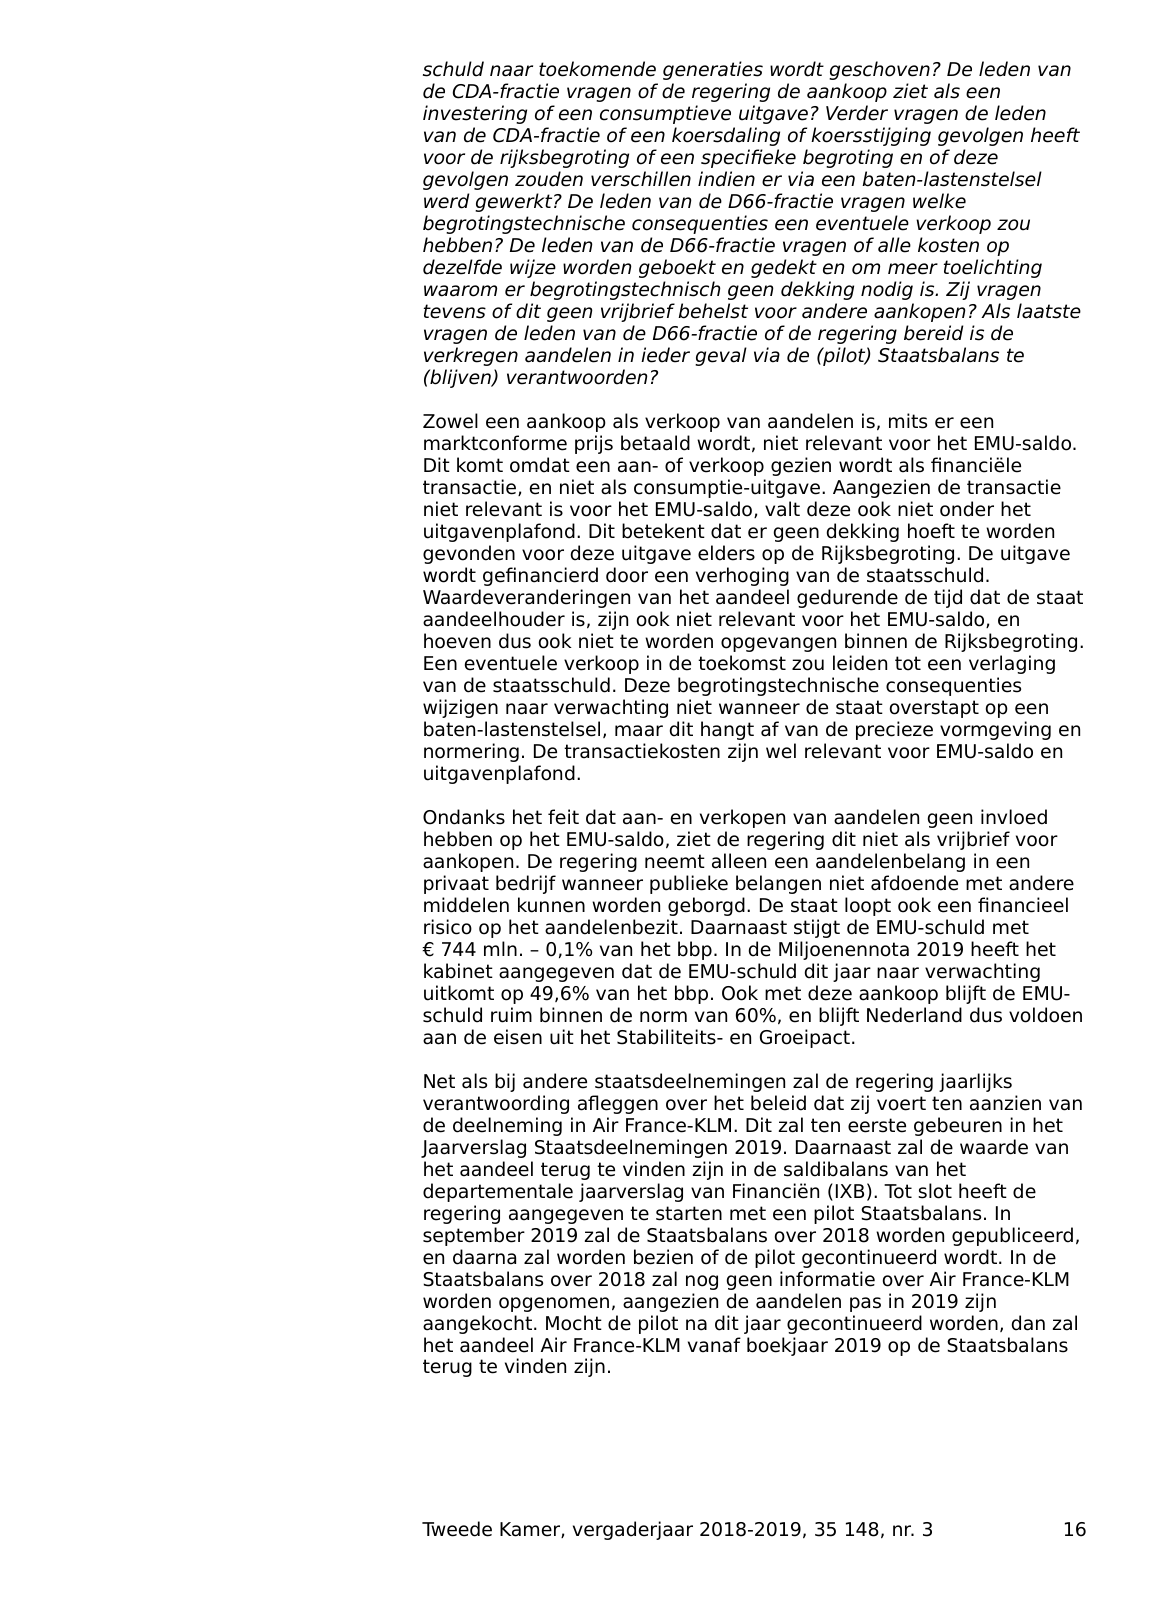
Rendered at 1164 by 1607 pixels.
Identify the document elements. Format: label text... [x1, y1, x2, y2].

text Zowel een aankoop als verkoop van aandelen is, mits er een marktconforme prijs betaald wordt, niet relevant voor het EMU-saldo. Dit komt omdat een aan- of verkoop gezien wordt als financiële transactie, en niet als consumptie-uitgave. Aangezien de transactie niet relevant is voor het EMU-saldo, valt deze ook niet onder het uitgavenplafond. Dit betekent dat er geen dekking hoeft te worden gevonden voor deze uitgave elders op de Rijksbegroting. De uitgave wordt gefinancierd door een verhoging van de staatsschuld. Waardeveranderingen van het aandeel gedurende de tijd dat de staat aandeelhouder is, zijn ook niet relevant voor het EMU-saldo, en hoeven dus ook niet te worden opgevangen binnen de Rijksbegroting. Een eventuele verkoop in de toekomst zou leiden tot een verlaging van de staatsschuld. Deze begrotingstechnische consequenties wijzigen naar verwachting niet wanneer de staat overstapt op een baten-lastenstelsel, maar dit hangt af van de precieze vormgeving en normering. De transactiekosten zijn wel relevant voor EMU-saldo en uitgavenplafond. [422, 411, 1087, 784]
text Ondanks het feit dat aan- en verkopen van aandelen geen invloed hebben op het EMU-saldo, ziet de regering dit niet als vrijbrief voor aankopen. De regering neemt alleen een aandelenbelang in een privaat bedrijf wanneer publieke belangen niet afdoende met andere middelen kunnen worden geborgd. De staat loopt ook een financieel risico op het aandelenbezit. Daarnaast stijgt de EMU-schuld met € 744 mln. – 0,1% van het bbp. In de Miljoenennota 2019 heeft het kabinet aangegeven dat de EMU-schuld dit jaar naar verwachting uitkomt op 49,6% van het bbp. Ook met deze aankoop blijft de EMU-schuld ruim binnen de norm van 60%, en blijft Nederland dus voldoen aan de eisen uit het Stabiliteits- en Groeipact. [422, 807, 1087, 1048]
text Net als bij andere staatsdeelnemingen zal de regering jaarlijks verantwoording afleggen over het beleid dat zij voert ten aanzien van de deelneming in Air France-KLM. Dit zal ten eerste gebeuren in het Jaarverslag Staatsdeelnemingen 2019. Daarnaast zal de waarde van het aandeel terug te vinden zijn in de saldibalans van het departementale jaarverslag van Financiën (IXB). Tot slot heeft de regering aangegeven te starten met een pilot Staatsbalans. In september 2019 zal de Staatsbalans over 2018 worden gepubliceerd, en daarna zal worden bezien of de pilot gecontinueerd wordt. In de Staatsbalans over 2018 zal nog geen informatie over Air France-KLM worden opgenomen, aangezien de aandelen pas in 2019 zijn aangekocht. Mocht de pilot na dit jaar gecontinueerd worden, dan zal het aandeel Air France-KLM vanaf boekjaar 2019 op de Staatsbalans terug te vinden zijn. [422, 1071, 1087, 1378]
text schuld naar toekomende generaties wordt geschoven? De leden van de CDA-fractie vragen of de regering de aankoop ziet als een investering of een consumptieve uitgave? Verder vragen de leden van de CDA-fractie of een koersdaling of koersstijging gevolgen heeft voor de rijksbegroting of een specifieke begroting en of deze gevolgen zouden verschillen indien er via een baten-lastenstelsel werd gewerkt? De leden van de D66-fractie vragen welke begrotingstechnische consequenties een eventuele verkoop zou hebben? De leden van de D66-fractie vragen of alle kosten op dezelfde wijze worden geboekt en gedekt en om meer toelichting waarom er begrotingstechnisch geen dekking nodig is. Zij vragen tevens of dit geen vrijbrief behelst voor andere aankopen? Als laatste vragen de leden van de D66-fractie of de regering bereid is de verkregen aandelen in ieder geval via de (pilot) Staatsbalans te (blijven) verantwoorden? [422, 59, 1087, 389]
